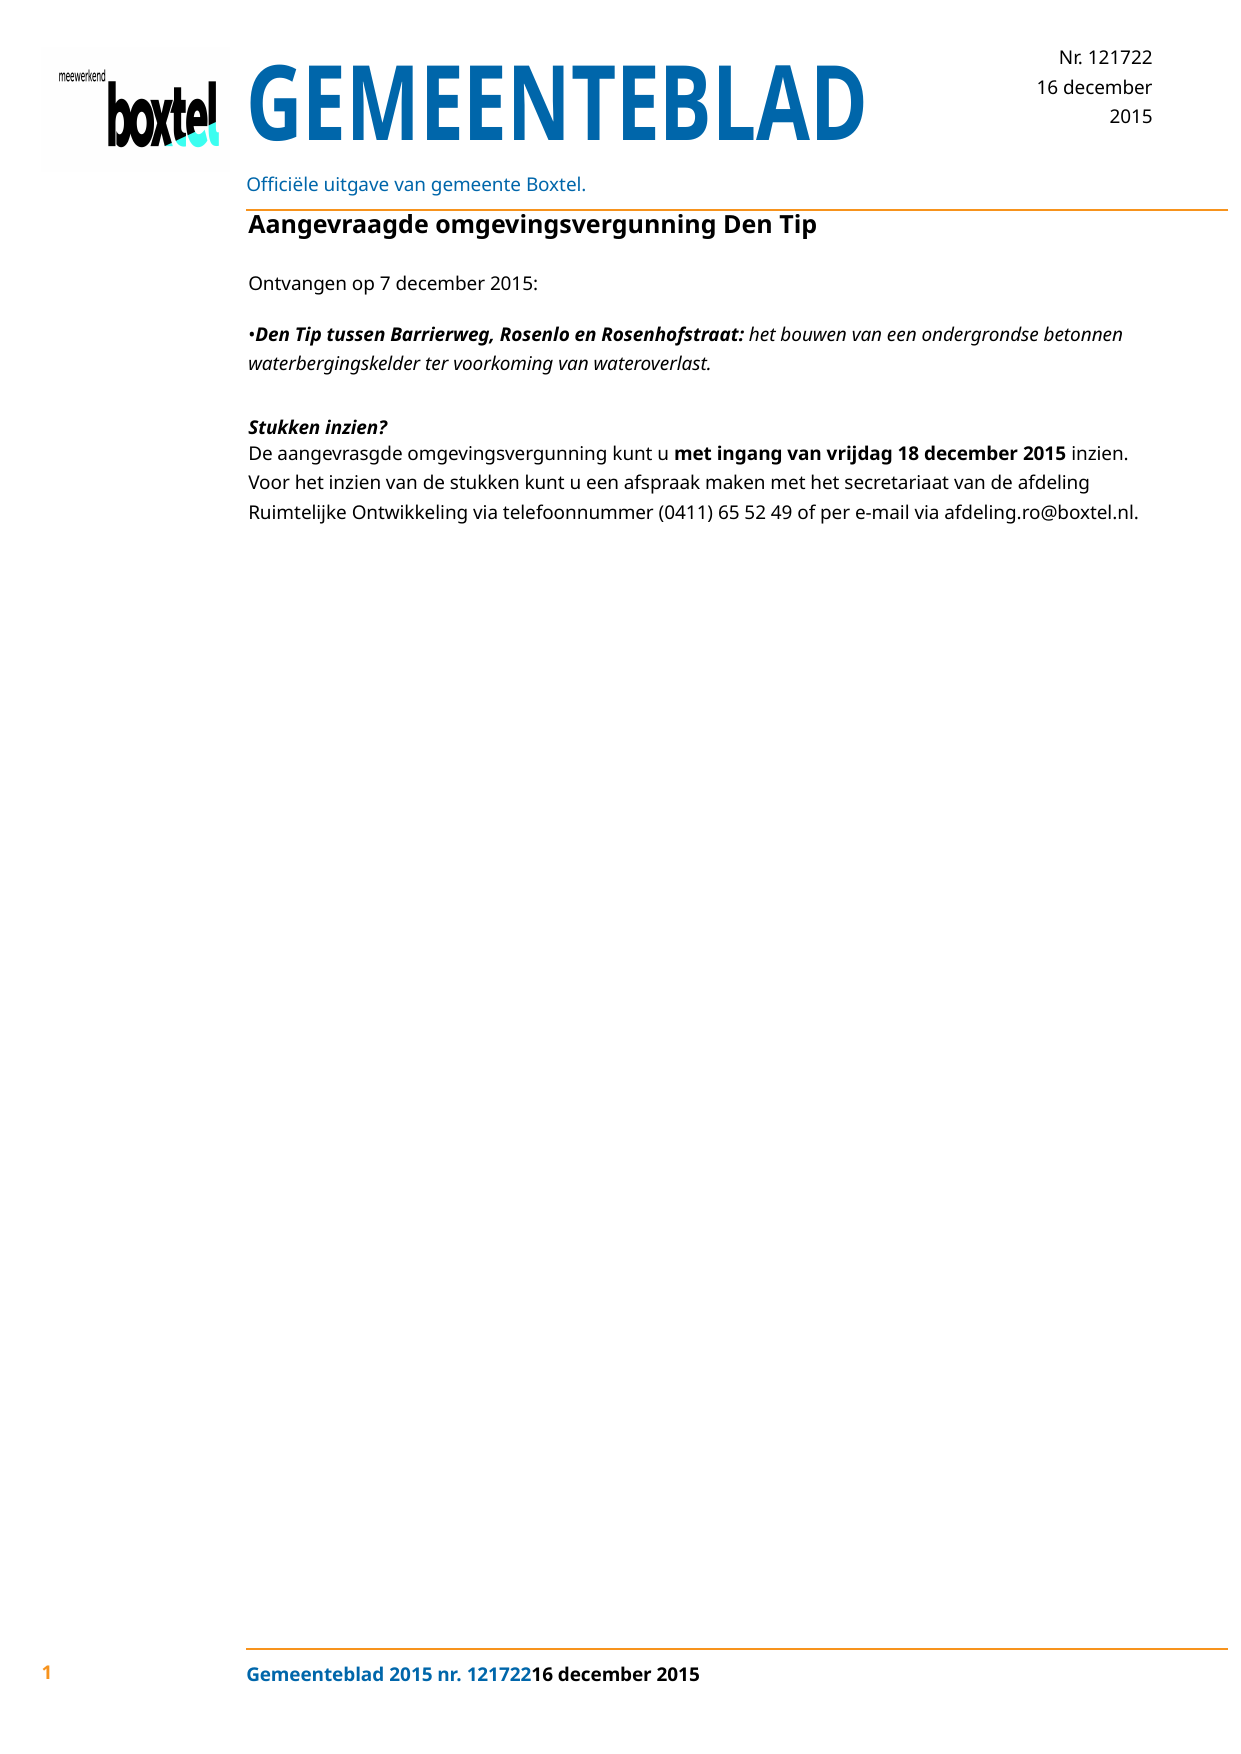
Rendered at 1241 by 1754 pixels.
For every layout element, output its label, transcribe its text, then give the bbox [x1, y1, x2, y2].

text •Den Tip tussen Barrierweg, Rosenlo en Rosenhofstraat: het bouwen van een ondergrondse betonnen waterbergingskelder ter voorkoming van wateroverlast. [248, 321, 1152, 376]
text De aangevrasgde omgevingsvergunning kunt u met ingang van vrijdag 18 december 2015 inzien. Voor het inzien van de stukken kunt u een afspraak maken met het secretariaat van de afdeling Ruimtelijke Ontwikkeling via telefoonnummer (0411) 65 52 49 of per e-mail via afdeling.ro@boxtel.nl. [248, 440, 1152, 525]
text Aangevraagde omgevingsvergunning Den Tip [248, 211, 1152, 241]
picture [41, 47, 231, 172]
text Stukken inzien? [248, 414, 1152, 440]
text Ontvangen op 7 december 2015: [248, 270, 1152, 296]
